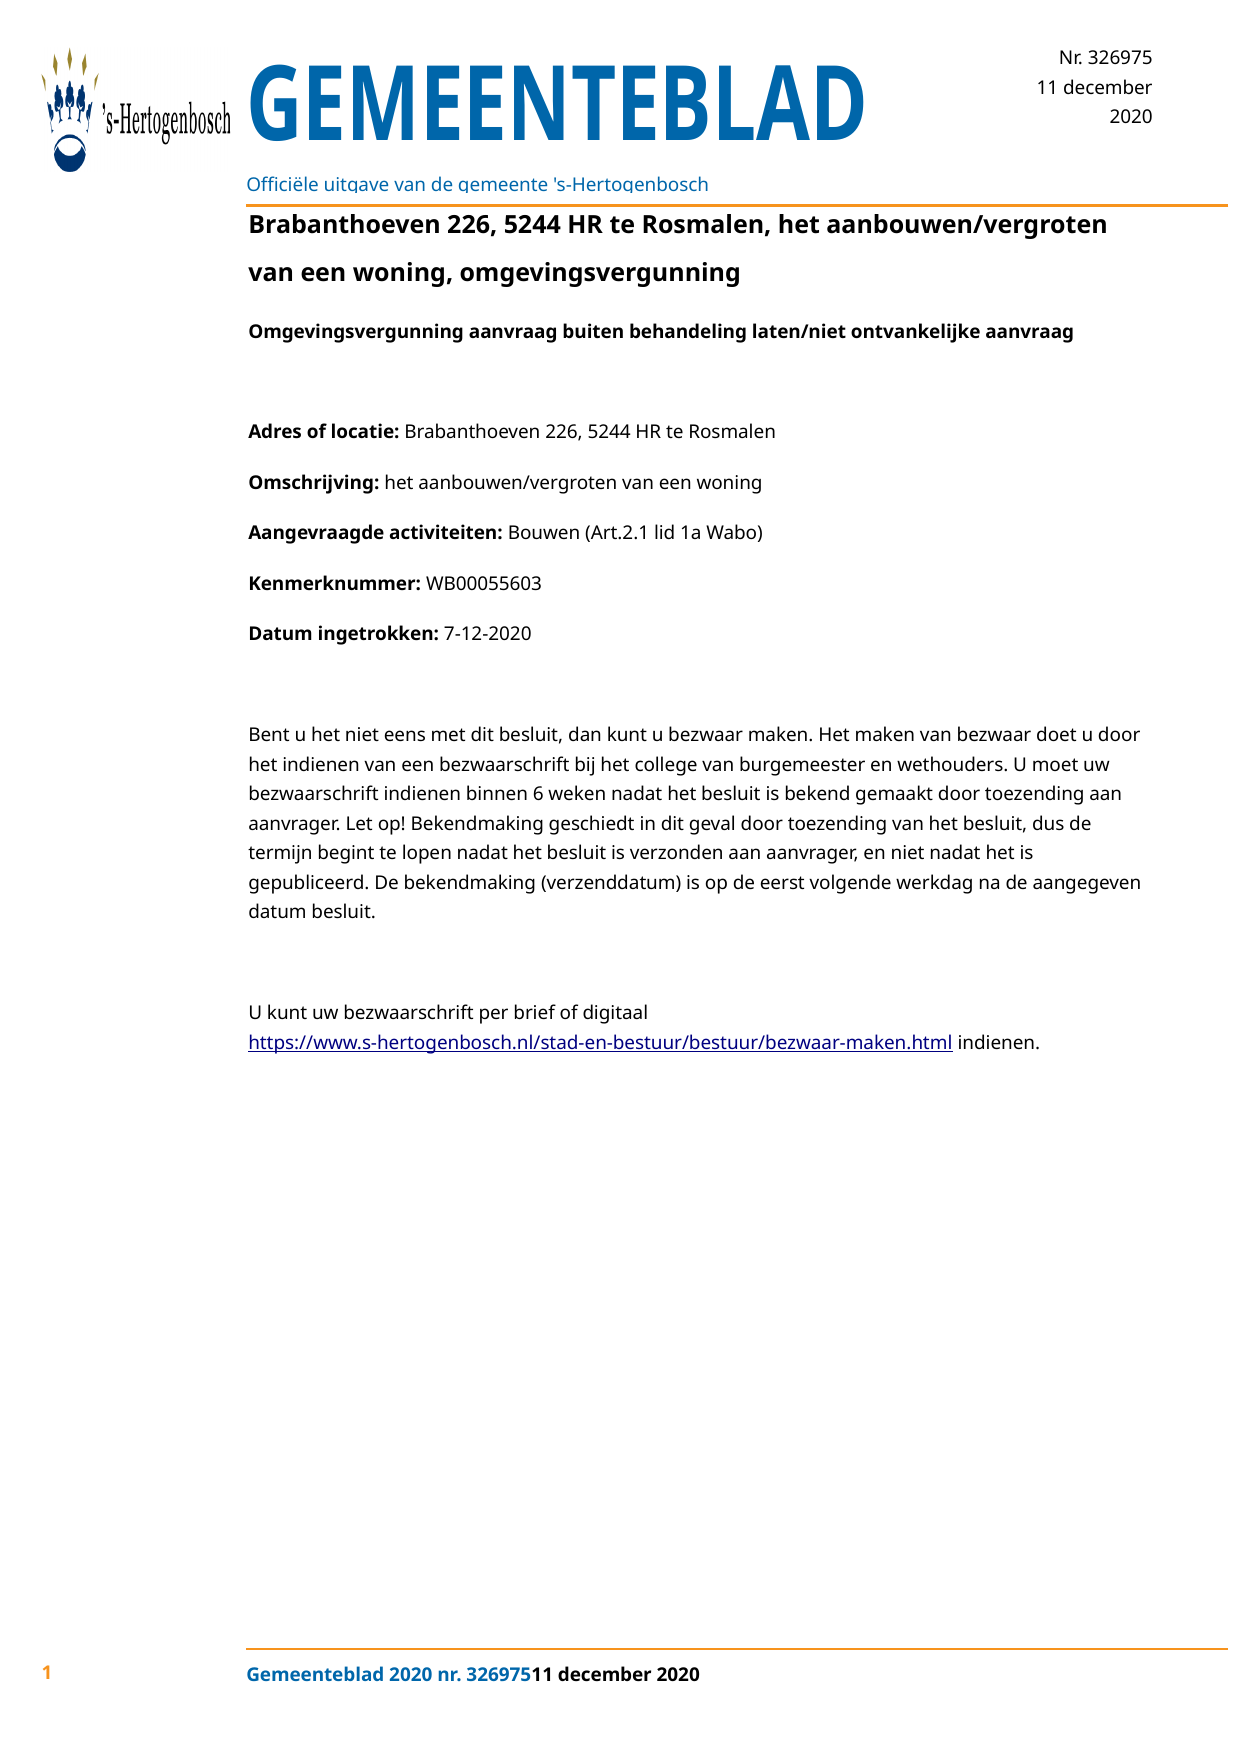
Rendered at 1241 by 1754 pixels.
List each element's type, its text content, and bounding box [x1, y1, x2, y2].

text U kunt uw bezwaarschrift per brief of digitaal https://www.s-hertogenbosch.nl/stad-en-bestuur/bestuur/bezwaar-maken.html indienen. [248, 999, 1152, 1055]
text Omschrijving: het aanbouwen/vergroten van een woning [248, 469, 1152, 495]
text Adres of locatie: Brabanthoeven 226, 5244 HR te Rosmalen [248, 419, 1152, 444]
text Omgevingsvergunning aanvraag buiten behandeling laten/niet ontvankelijke aanvraag [248, 318, 1152, 344]
text Kenmerknummer: WB00055603 [248, 570, 1152, 596]
text Brabanthoeven 226, 5244 HR te Rosmalen, het aanbouwen/vergroten van een woning, omgevingsvergunning [248, 207, 1152, 288]
picture [41, 47, 231, 172]
text Datum ingetrokken: 7-12-2020 [248, 620, 1152, 646]
text Aangevraagde activiteiten: Bouwen (Art.2.1 lid 1a Wabo) [248, 519, 1152, 545]
text Bent u het niet eens met dit besluit, dan kunt u bezwaar maken. Het maken van bezwaar doet u door het indienen van een bezwaarschrift bij het college van burgemeester en wethouders. U moet uw bezwaarschrift indienen binnen 6 weken nadat het besluit is bekend gemaakt door toezending aan aanvrager. Let op! Bekendmaking geschiedt in dit geval door toezending van het besluit, dus de termijn begint te lopen nadat het besluit is verzonden aan aanvrager, en niet nadat het is gepubliceerd. De bekendmaking (verzenddatum) is op de eerst volgende werkdag na de aangegeven datum besluit. [248, 721, 1152, 924]
